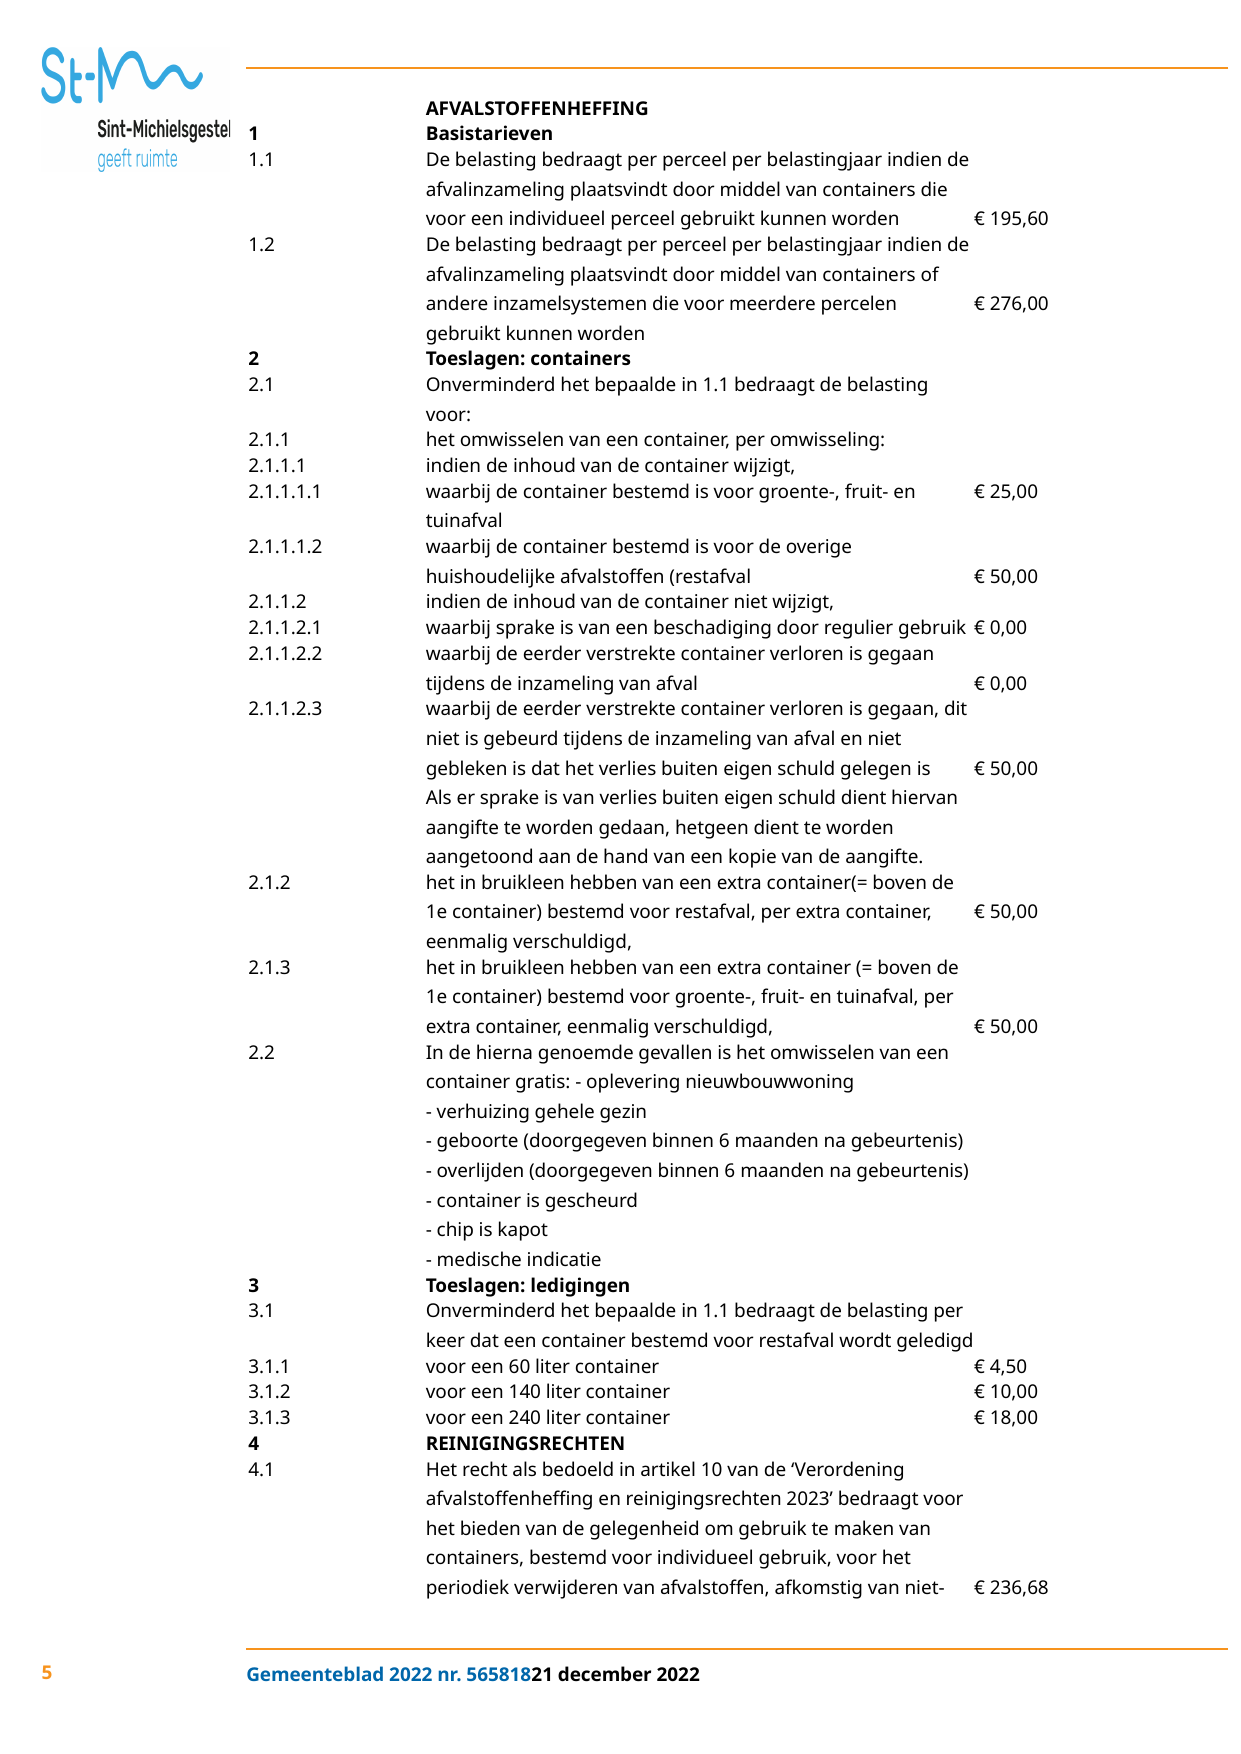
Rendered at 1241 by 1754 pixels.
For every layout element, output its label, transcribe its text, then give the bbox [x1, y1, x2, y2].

table_cell 3.1.2 [248, 1379, 426, 1404]
table_cell 2.2 [248, 1039, 426, 1272]
table_cell 2.1.3 [248, 954, 426, 1039]
table_cell 2.1.1.1.1 [248, 478, 426, 533]
table_cell [248, 95, 426, 121]
table_cell 2.1.2 [248, 869, 426, 954]
table_cell De belasting bedraagt per perceel per belastingjaar indien de afvalinzameling plaatsvindt door middel van containers die voor een individueel perceel gebruikt kunnen worden [426, 146, 974, 231]
table_cell voor een 240 liter container [426, 1404, 974, 1430]
table_cell Onverminderd het bepaalde in 1.1 bedraagt de belasting per keer dat een container bestemd voor restafval wordt geledigd [426, 1298, 974, 1353]
table_cell € 50,00 [974, 696, 1152, 869]
table_cell [974, 1272, 1152, 1297]
table_cell waarbij de eerder verstrekte container verloren is gegaan, dit niet is gebeurd tijdens de inzameling van afval en niet gebleken is dat het verlies buiten eigen schuld gelegen is Als er sprake is van verlies buiten eigen schuld dient hiervan aangifte te worden gedaan, hetgeen dient te worden aangetoond aan de hand van een kopie van de aangifte. [426, 696, 974, 869]
table_cell € 10,00 [974, 1379, 1152, 1404]
table_cell 1.2 [248, 231, 426, 346]
table_cell 3.1.3 [248, 1404, 426, 1430]
table_cell indien de inhoud van de container niet wijzigt, [426, 589, 974, 614]
table_cell 2.1.1.1.2 [248, 534, 426, 589]
table_cell 2.1.1.2.2 [248, 640, 426, 696]
table_cell waarbij de container bestemd is voor groente-, fruit- en tuinafval [426, 478, 974, 533]
table_cell [974, 1298, 1152, 1353]
table_cell Basistarieven [426, 121, 974, 146]
table_cell 4.1 [248, 1456, 426, 1600]
table_cell 3.1.1 [248, 1353, 426, 1378]
table_cell In de hierna genoemde gevallen is het omwisselen van een container gratis: - oplevering nieuwbouwwoning - verhuizing gehele gezin - geboorte (doorgegeven binnen 6 maanden na gebeurtenis) - overlijden (doorgegeven binnen 6 maanden na gebeurtenis) - container is gescheurd - chip is kapot - medische indicatie [426, 1039, 974, 1272]
table_cell voor een 140 liter container [426, 1379, 974, 1404]
table_cell REINIGINGSRECHTEN [426, 1430, 974, 1456]
table_cell [974, 371, 1152, 427]
table_cell 1.1 [248, 146, 426, 231]
table_cell € 236,68 [974, 1456, 1152, 1600]
table_cell 2.1.1.2 [248, 589, 426, 614]
table_cell € 195,60 [974, 146, 1152, 231]
table_cell [974, 1039, 1152, 1272]
table_cell De belasting bedraagt per perceel per belastingjaar indien de afvalinzameling plaatsvindt door middel van containers of andere inzamelsystemen die voor meerdere percelen gebruikt kunnen worden [426, 231, 974, 346]
table_cell [974, 1430, 1152, 1456]
table_cell indien de inhoud van de container wijzigt, [426, 453, 974, 478]
table_cell € 50,00 [974, 954, 1152, 1039]
table_cell [974, 346, 1152, 371]
table_cell waarbij sprake is van een beschadiging door regulier gebruik [426, 615, 974, 640]
table_cell [974, 121, 1152, 146]
picture [41, 47, 231, 172]
table_cell AFVALSTOFFENHEFFING [426, 95, 974, 121]
table_cell waarbij de eerder verstrekte container verloren is gegaan tijdens de inzameling van afval [426, 640, 974, 696]
table_cell Onverminderd het bepaalde in 1.1 bedraagt de belasting voor: [426, 371, 974, 427]
table_cell 2 [248, 346, 426, 371]
table_cell € 0,00 [974, 615, 1152, 640]
table_cell het in bruikleen hebben van een extra container (= boven de 1e container) bestemd voor groente-, fruit- en tuinafval, per extra container, eenmalig verschuldigd, [426, 954, 974, 1039]
table_cell het omwisselen van een container, per omwisseling: [426, 427, 974, 452]
table_cell het in bruikleen hebben van een extra container(= boven de 1e container) bestemd voor restafval, per extra container, eenmalig verschuldigd, [426, 869, 974, 954]
table_cell € 25,00 [974, 478, 1152, 533]
table_cell 2.1.1.2.1 [248, 615, 426, 640]
table_cell Het recht als bedoeld in artikel 10 van de ‘Verordening afvalstoffenheffing en reinigingsrechten 2023’ bedraagt voor het bieden van de gelegenheid om gebruik te maken van containers, bestemd voor individueel gebruik, voor het periodiek verwijderen van afvalstoffen, afkomstig van niet- [426, 1456, 974, 1600]
table_cell [974, 453, 1152, 478]
table_cell 3.1 [248, 1298, 426, 1353]
table_cell € 50,00 [974, 534, 1152, 589]
table_cell 2.1.1 [248, 427, 426, 452]
table_cell € 4,50 [974, 1353, 1152, 1378]
table_cell [974, 427, 1152, 452]
table_cell Toeslagen: ledigingen [426, 1272, 974, 1297]
table_cell 4 [248, 1430, 426, 1456]
table_cell 2.1 [248, 371, 426, 427]
table_cell Toeslagen: containers [426, 346, 974, 371]
table_cell voor een 60 liter container [426, 1353, 974, 1378]
table_cell 1 [248, 121, 426, 146]
table_cell [974, 95, 1152, 121]
table_cell € 0,00 [974, 640, 1152, 696]
table_cell € 276,00 [974, 231, 1152, 346]
table_cell € 18,00 [974, 1404, 1152, 1430]
table_cell waarbij de container bestemd is voor de overige huishoudelijke afvalstoffen (restafval [426, 534, 974, 589]
table_cell [974, 589, 1152, 614]
table_cell 2.1.1.2.3 [248, 696, 426, 869]
table_cell 2.1.1.1 [248, 453, 426, 478]
table_cell 3 [248, 1272, 426, 1297]
table_cell € 50,00 [974, 869, 1152, 954]
